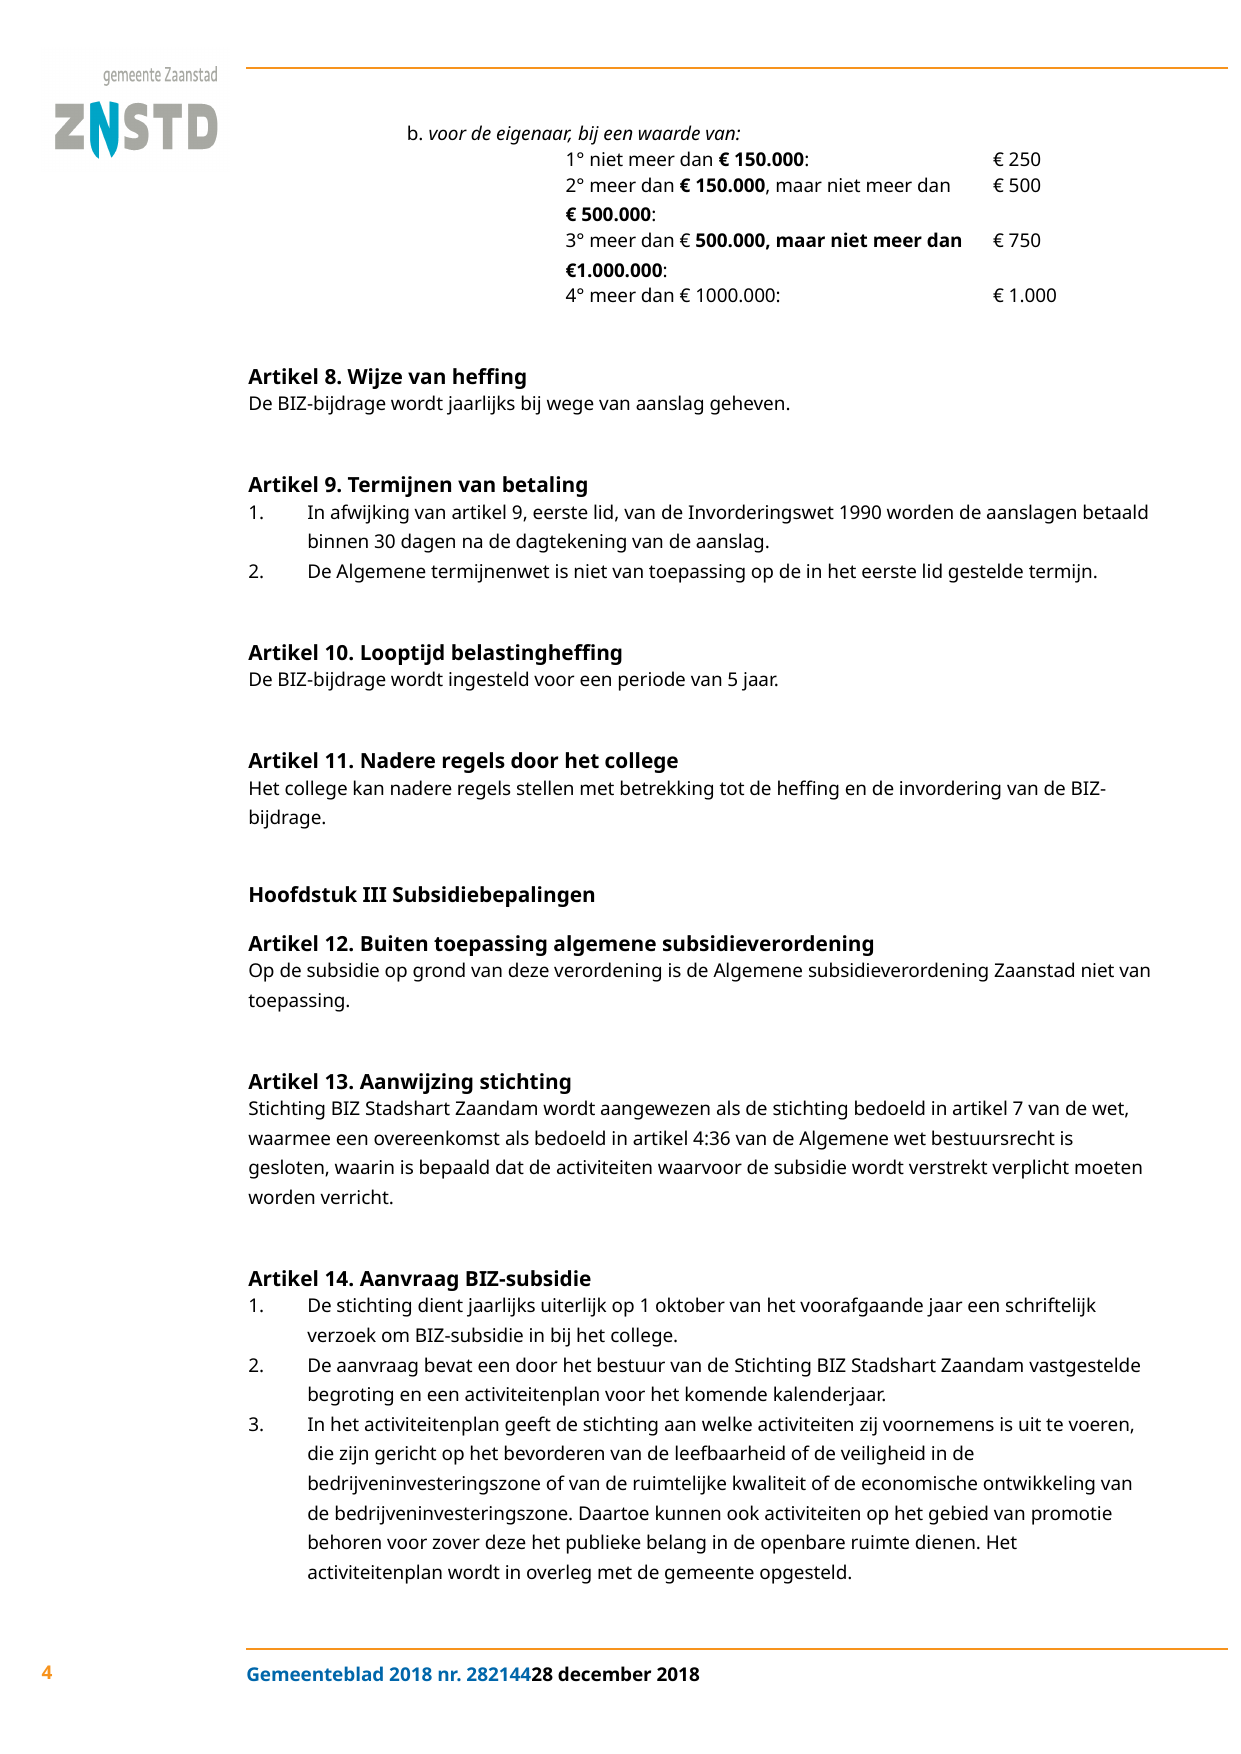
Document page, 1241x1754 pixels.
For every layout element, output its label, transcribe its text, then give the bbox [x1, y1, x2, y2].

table_cell [248, 172, 407, 227]
table_cell [248, 227, 407, 283]
table_cell 3° meer dan € 500.000, maar niet meer dan €1.000.000: [565, 227, 993, 283]
list In afwijking van artikel 9, eerste lid, van de Invorderingswet 1990 worden de aanslagen betaald binnen 30 dagen na de dagtekening van de aanslag. [248, 499, 1152, 554]
text Artikel 12. Buiten toepassing algemene subsidieverordening [248, 929, 1152, 957]
table_cell [407, 227, 565, 283]
table_cell € 250 [993, 146, 1152, 172]
table_cell € 1.000 [993, 283, 1152, 308]
table_cell [407, 283, 565, 308]
text Artikel 9. Termijnen van betaling [248, 470, 1152, 499]
text Stichting BIZ Stadshart Zaandam wordt aangewezen als de stichting bedoeld in artikel 7 van de wet, waarmee een overeenkomst als bedoeld in artikel 4:36 van de Algemene wet bestuursrecht is gesloten, waarin is bepaald dat de activiteiten waarvoor de subsidie wordt verstrekt verplicht moeten worden verricht. [248, 1095, 1152, 1210]
table_cell [407, 95, 1152, 121]
table_cell [248, 283, 407, 308]
picture [41, 47, 231, 172]
table_cell 2° meer dan € 150.000, maar niet meer dan € 500.000: [565, 172, 993, 227]
table_cell € 500 [993, 172, 1152, 227]
table_cell b. voor de eigenaar, bij een waarde van: [407, 121, 1152, 146]
text Artikel 8. Wijze van heffing [248, 362, 1152, 390]
table_cell € 750 [993, 227, 1152, 283]
table_cell 4° meer dan € 1000.000: [565, 283, 993, 308]
list De aanvraag bevat een door het bestuur van de Stichting BIZ Stadshart Zaandam vastgestelde begroting en een activiteitenplan voor het komende kalenderjaar. [248, 1352, 1152, 1407]
table_cell [248, 146, 407, 172]
text Artikel 10. Looptijd belastingheffing [248, 638, 1152, 666]
table_cell [407, 172, 565, 227]
text De BIZ-bijdrage wordt ingesteld voor een periode van 5 jaar. [248, 666, 1152, 692]
list In het activiteitenplan geeft de stichting aan welke activiteiten zij voornemens is uit te voeren, die zijn gericht op het bevorderen van de leefbaarheid of de veiligheid in de bedrijveninvesteringszone of van de ruimtelijke kwaliteit of de economische ontwikkeling van de bedrijveninvesteringszone. Daartoe kunnen ook activiteiten op het gebied van promotie behoren voor zover deze het publieke belang in de openbare ruimte dienen. Het activiteitenplan wordt in overleg met de gemeente opgesteld. [248, 1411, 1152, 1584]
table_cell 1° niet meer dan € 150.000: [565, 146, 993, 172]
text Artikel 13. Aanwijzing stichting [248, 1067, 1152, 1095]
text Hoofdstuk III Subsidiebepalingen [248, 880, 1152, 908]
text Artikel 11. Nadere regels door het college [248, 746, 1152, 775]
table_cell [248, 121, 407, 146]
table_cell [248, 95, 407, 121]
text Artikel 14. Aanvraag BIZ-subsidie [248, 1264, 1152, 1293]
list De Algemene termijnenwet is niet van toepassing op de in het eerste lid gestelde termijn. [248, 558, 1152, 584]
table_cell [407, 146, 565, 172]
text Op de subsidie op grond van deze verordening is de Algemene subsidieverordening Zaanstad niet van toepassing. [248, 957, 1152, 1013]
list De stichting dient jaarlijks uiterlijk op 1 oktober van het voorafgaande jaar een schriftelijk verzoek om BIZ-subsidie in bij het college. [248, 1293, 1152, 1348]
text Het college kan nadere regels stellen met betrekking tot de heffing en de invordering van de BIZ-bijdrage. [248, 775, 1152, 830]
text De BIZ-bijdrage wordt jaarlijks bij wege van aanslag geheven. [248, 390, 1152, 416]
